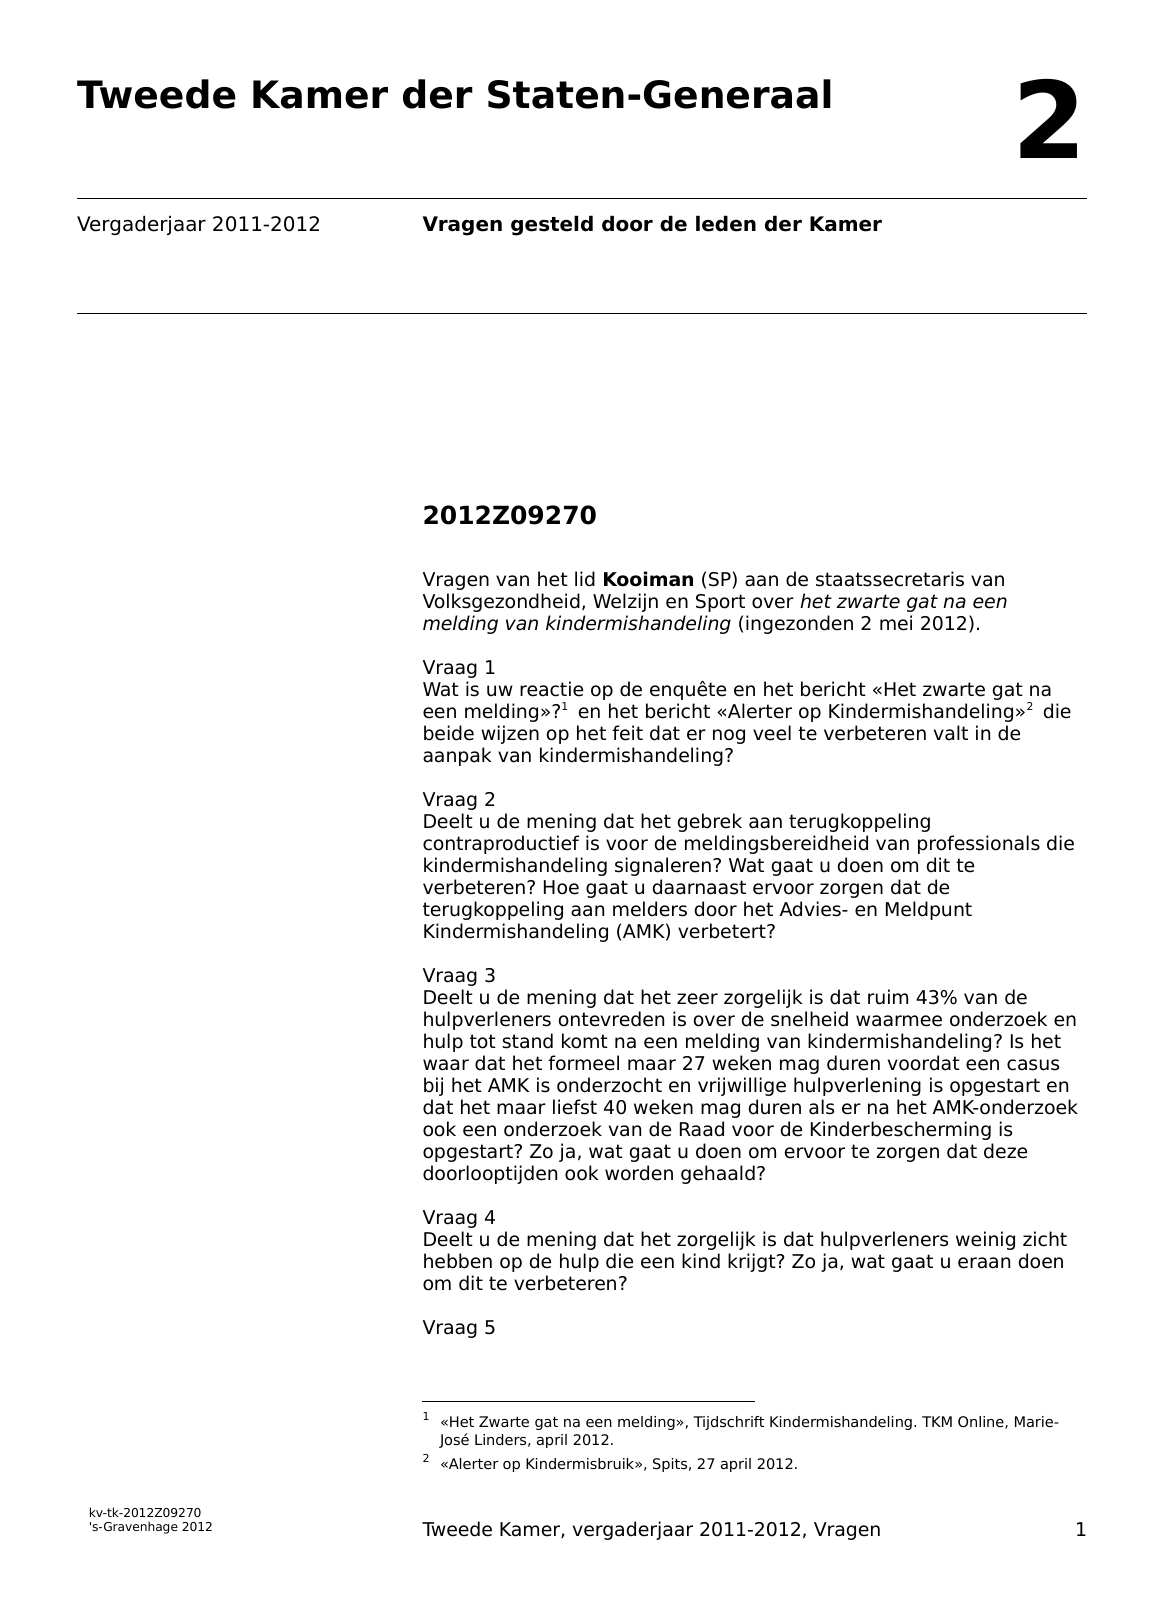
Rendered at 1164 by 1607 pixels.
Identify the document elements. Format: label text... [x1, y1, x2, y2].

text Deelt u de mening dat het zeer zorgelijk is dat ruim 43% van de hulpverleners ontevreden is over de snelheid waarmee onderzoek en hulp tot stand komt na een melding van kindermishandeling? Is het waar dat het formeel maar 27 weken mag duren voordat een casus bij het AMK is onderzocht en vrijwillige hulpverlening is opgestart en dat het maar liefst 40 weken mag duren als er na het AMK-onderzoek ook een onderzoek van de Raad voor de Kinderbescherming is opgestart? Zo ja, wat gaat u doen om ervoor te zorgen dat deze doorlooptijden ook worden gehaald? [422, 987, 1087, 1185]
table_header Tweede Kamer der Staten-Generaal [77, 59, 886, 198]
text Vraag 3 [422, 965, 1087, 987]
text Wat is uw reactie op de enquête en het bericht «Het zwarte gat na een melding»? en het bericht «Alerter op Kindermishandeling» die beide wijzen op het feit dat er nog veel te verbeteren valt in de aanpak van kindermishandeling? [422, 679, 1087, 767]
table_header 2 [886, 59, 1087, 198]
text «Alerter op Kindermisbruik», Spits, 27 april 2012. [422, 1452, 1087, 1474]
text kv-tk-2012Z09270 [88, 1506, 323, 1520]
text Vraag 2 [422, 789, 1087, 811]
table_cell Vergaderjaar 2011-2012 [77, 199, 422, 313]
text 2012Z09270 [422, 501, 1087, 531]
text Vraag 1 [422, 657, 1087, 679]
text Deelt u de mening dat het zorgelijk is dat hulpverleners weinig zicht hebben op de hulp die een kind krijgt? Zo ja, wat gaat u eraan doen om dit te verbeteren? [422, 1229, 1087, 1295]
text 's-Gravenhage 2012 [88, 1520, 323, 1534]
text Deelt u de mening dat het gebrek aan terugkoppeling contraproductief is voor de meldingsbereidheid van professionals die kindermishandeling signaleren? Wat gaat u doen om dit te verbeteren? Hoe gaat u daarnaast ervoor zorgen dat de terugkoppeling aan melders door het Advies- en Meldpunt Kindermishandeling (AMK) verbetert? [422, 811, 1087, 943]
text Vraag 4 [422, 1207, 1087, 1229]
text Vraag 5 [422, 1317, 1087, 1339]
table_cell Vragen gesteld door de leden der Kamer [422, 199, 1087, 313]
text «Het Zwarte gat na een melding», Tijdschrift Kindermishandeling. TKM Online, Marie-José Linders, april 2012. [422, 1410, 1087, 1449]
text Vragen van het lid Kooiman (SP) aan de staatssecretaris van Volksgezondheid, Welzijn en Sport over het zwarte gat na een melding van kindermishandeling (ingezonden 2 mei 2012). [422, 569, 1087, 635]
